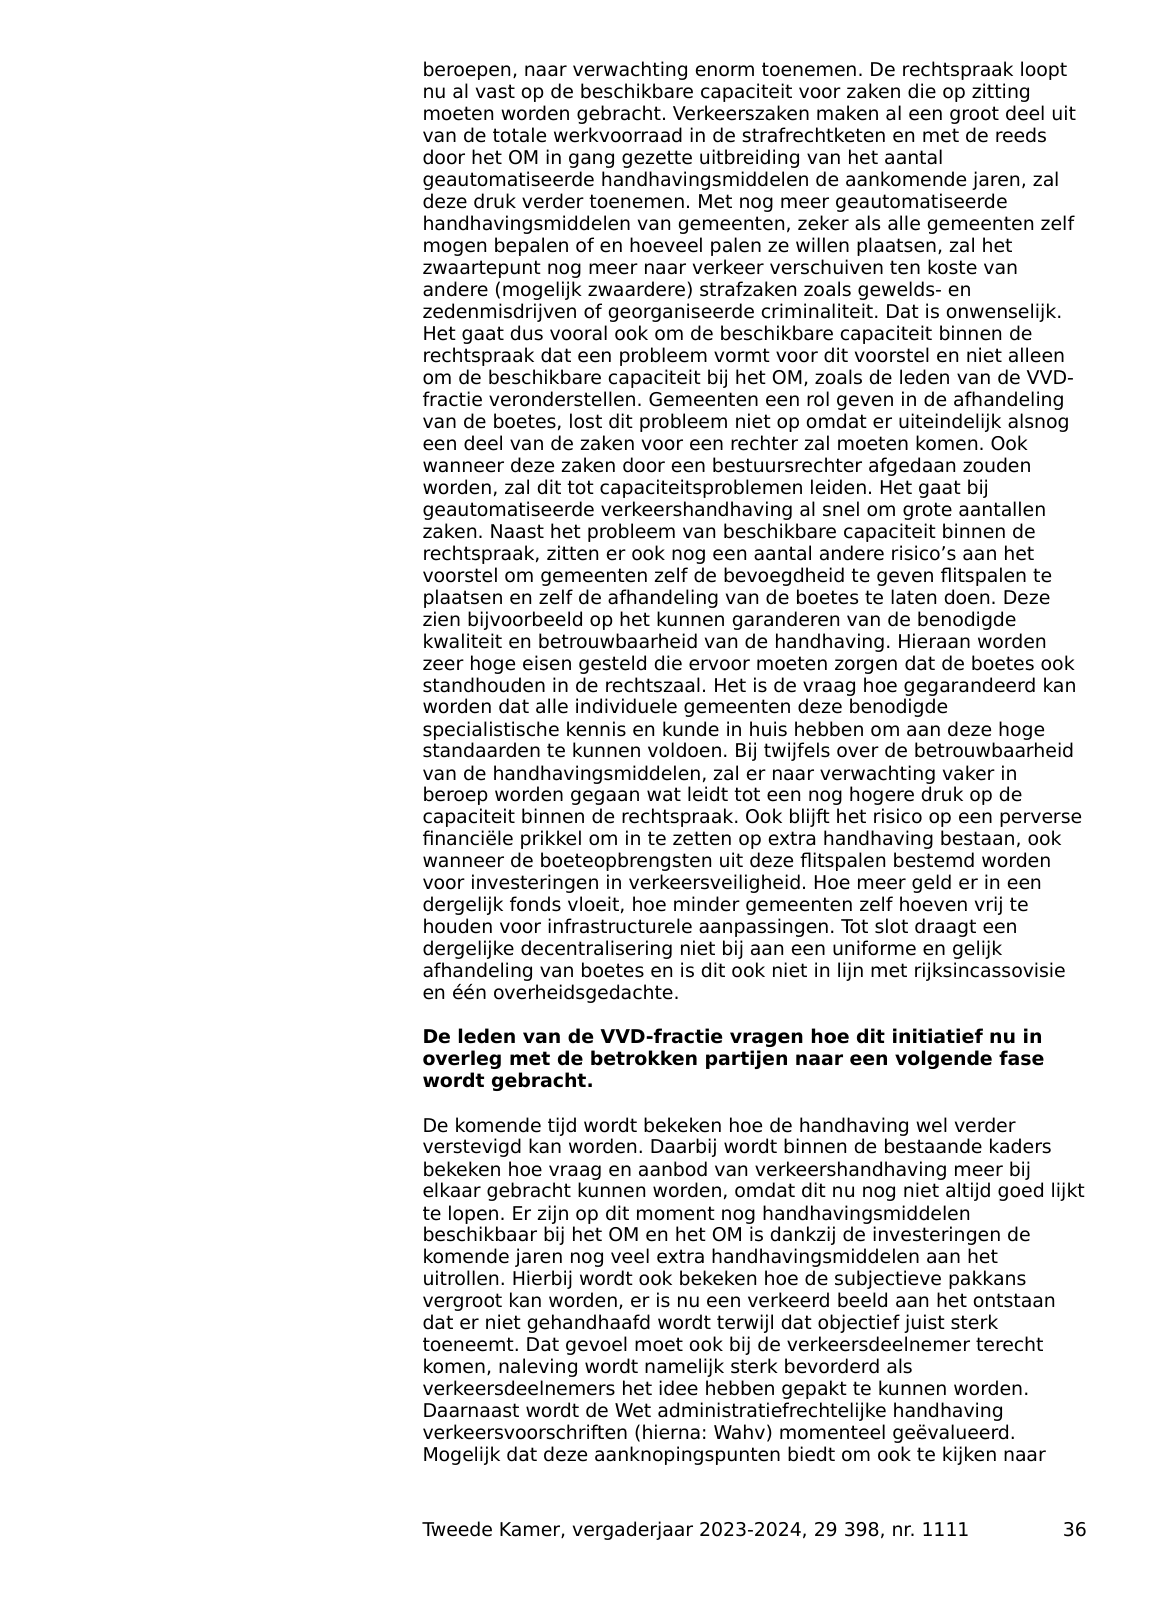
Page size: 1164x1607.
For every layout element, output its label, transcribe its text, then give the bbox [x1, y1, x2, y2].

text De komende tijd wordt bekeken hoe de handhaving wel verder verstevigd kan worden. Daarbij wordt binnen de bestaande kaders bekeken hoe vraag en aanbod van verkeershandhaving meer bij elkaar gebracht kunnen worden, omdat dit nu nog niet altijd goed lijkt te lopen. Er zijn op dit moment nog handhavingsmiddelen beschikbaar bij het OM en het OM is dankzij de investeringen de komende jaren nog veel extra handhavingsmiddelen aan het uitrollen. Hierbij wordt ook bekeken hoe de subjectieve pakkans vergroot kan worden, er is nu een verkeerd beeld aan het ontstaan dat er niet gehandhaafd wordt terwijl dat objectief juist sterk toeneemt. Dat gevoel moet ook bij de verkeersdeelnemer terecht komen, naleving wordt namelijk sterk bevorderd als verkeersdeelnemers het idee hebben gepakt te kunnen worden. Daarnaast wordt de Wet administratiefrechtelijke handhaving verkeersvoorschriften (hierna: Wahv) momenteel geëvalueerd. Mogelijk dat deze aanknopingspunten biedt om ook te kijken naar [422, 1114, 1087, 1466]
text De leden van de VVD-fractie vragen hoe dit initiatief nu in overleg met de betrokken partijen naar een volgende fase wordt gebracht. [422, 1026, 1087, 1092]
text beroepen, naar verwachting enorm toenemen. De rechtspraak loopt nu al vast op de beschikbare capaciteit voor zaken die op zitting moeten worden gebracht. Verkeerszaken maken al een groot deel uit van de totale werkvoorraad in de strafrechtketen en met de reeds door het OM in gang gezette uitbreiding van het aantal geautomatiseerde handhavingsmiddelen de aankomende jaren, zal deze druk verder toenemen. Met nog meer geautomatiseerde handhavingsmiddelen van gemeenten, zeker als alle gemeenten zelf mogen bepalen of en hoeveel palen ze willen plaatsen, zal het zwaartepunt nog meer naar verkeer verschuiven ten koste van andere (mogelijk zwaardere) strafzaken zoals gewelds- en zedenmisdrijven of georganiseerde criminaliteit. Dat is onwenselijk. Het gaat dus vooral ook om de beschikbare capaciteit binnen de rechtspraak dat een probleem vormt voor dit voorstel en niet alleen om de beschikbare capaciteit bij het OM, zoals de leden van de VVD- fractie veronderstellen. Gemeenten een rol geven in de afhandeling van de boetes, lost dit probleem niet op omdat er uiteindelijk alsnog een deel van de zaken voor een rechter zal moeten komen. Ook wanneer deze zaken door een bestuursrechter afgedaan zouden worden, zal dit tot capaciteitsproblemen leiden. Het gaat bij geautomatiseerde verkeershandhaving al snel om grote aantallen zaken. Naast het probleem van beschikbare capaciteit binnen de rechtspraak, zitten er ook nog een aantal andere risico’s aan het voorstel om gemeenten zelf de bevoegdheid te geven flitspalen te plaatsen en zelf de afhandeling van de boetes te laten doen. Deze zien bijvoorbeeld op het kunnen garanderen van de benodigde kwaliteit en betrouwbaarheid van de handhaving. Hieraan worden zeer hoge eisen gesteld die ervoor moeten zorgen dat de boetes ook standhouden in de rechtszaal. Het is de vraag hoe gegarandeerd kan worden dat alle individuele gemeenten deze benodigde specialistische kennis en kunde in huis hebben om aan deze hoge standaarden te kunnen voldoen. Bij twijfels over de betrouwbaarheid van de handhavingsmiddelen, zal er naar verwachting vaker in beroep worden gegaan wat leidt tot een nog hogere druk op de capaciteit binnen de rechtspraak. Ook blijft het risico op een perverse financiële prikkel om in te zetten op extra handhaving bestaan, ook wanneer de boeteopbrengsten uit deze flitspalen bestemd worden voor investeringen in verkeersveiligheid. Hoe meer geld er in een dergelijk fonds vloeit, hoe minder gemeenten zelf hoeven vrij te houden voor infrastructurele aanpassingen. Tot slot draagt een dergelijke decentralisering niet bij aan een uniforme en gelijk afhandeling van boetes en is dit ook niet in lijn met rijksincassovisie en één overheidsgedachte. [422, 59, 1087, 1004]
